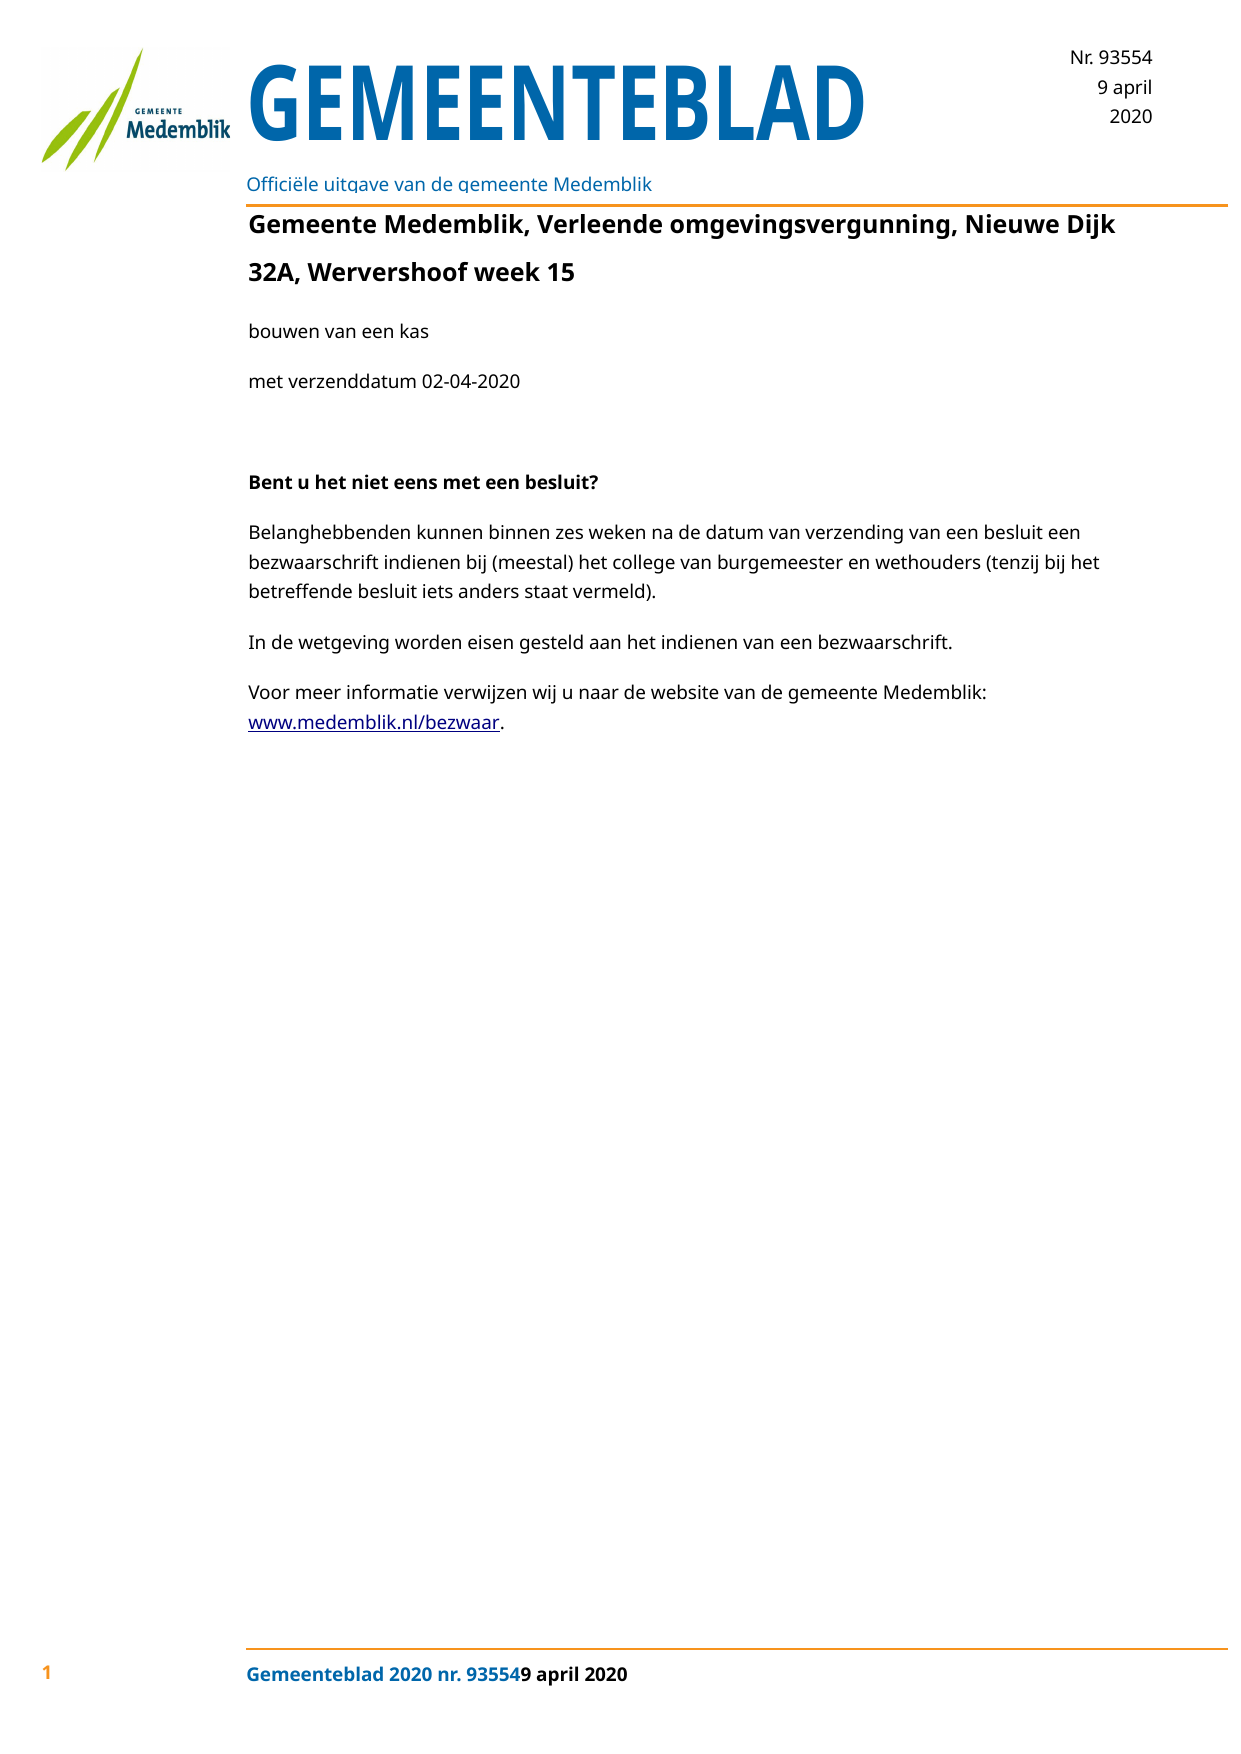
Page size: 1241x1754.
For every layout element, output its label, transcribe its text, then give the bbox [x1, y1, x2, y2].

text Bent u het niet eens met een besluit? [248, 469, 1152, 495]
picture [41, 47, 231, 172]
text Belanghebbenden kunnen binnen zes weken na de datum van verzending van een besluit een bezwaarschrift indienen bij (meestal) het college van burgemeester en wethouders (tenzij bij het betreffende besluit iets anders staat vermeld). [248, 519, 1152, 604]
text bouwen van een kas [248, 318, 1152, 344]
text met verzenddatum 02-04-2020 [248, 368, 1152, 394]
text Gemeente Medemblik, Verleende omgevingsvergunning, Nieuwe Dijk 32A, Wervershoof week 15 [248, 207, 1152, 288]
text In de wetgeving worden eisen gesteld aan het indienen van een bezwaarschrift. [248, 629, 1152, 655]
text Voor meer informatie verwijzen wij u naar de website van de gemeente Medemblik: www.medemblik.nl/bezwaar. [248, 679, 1152, 735]
